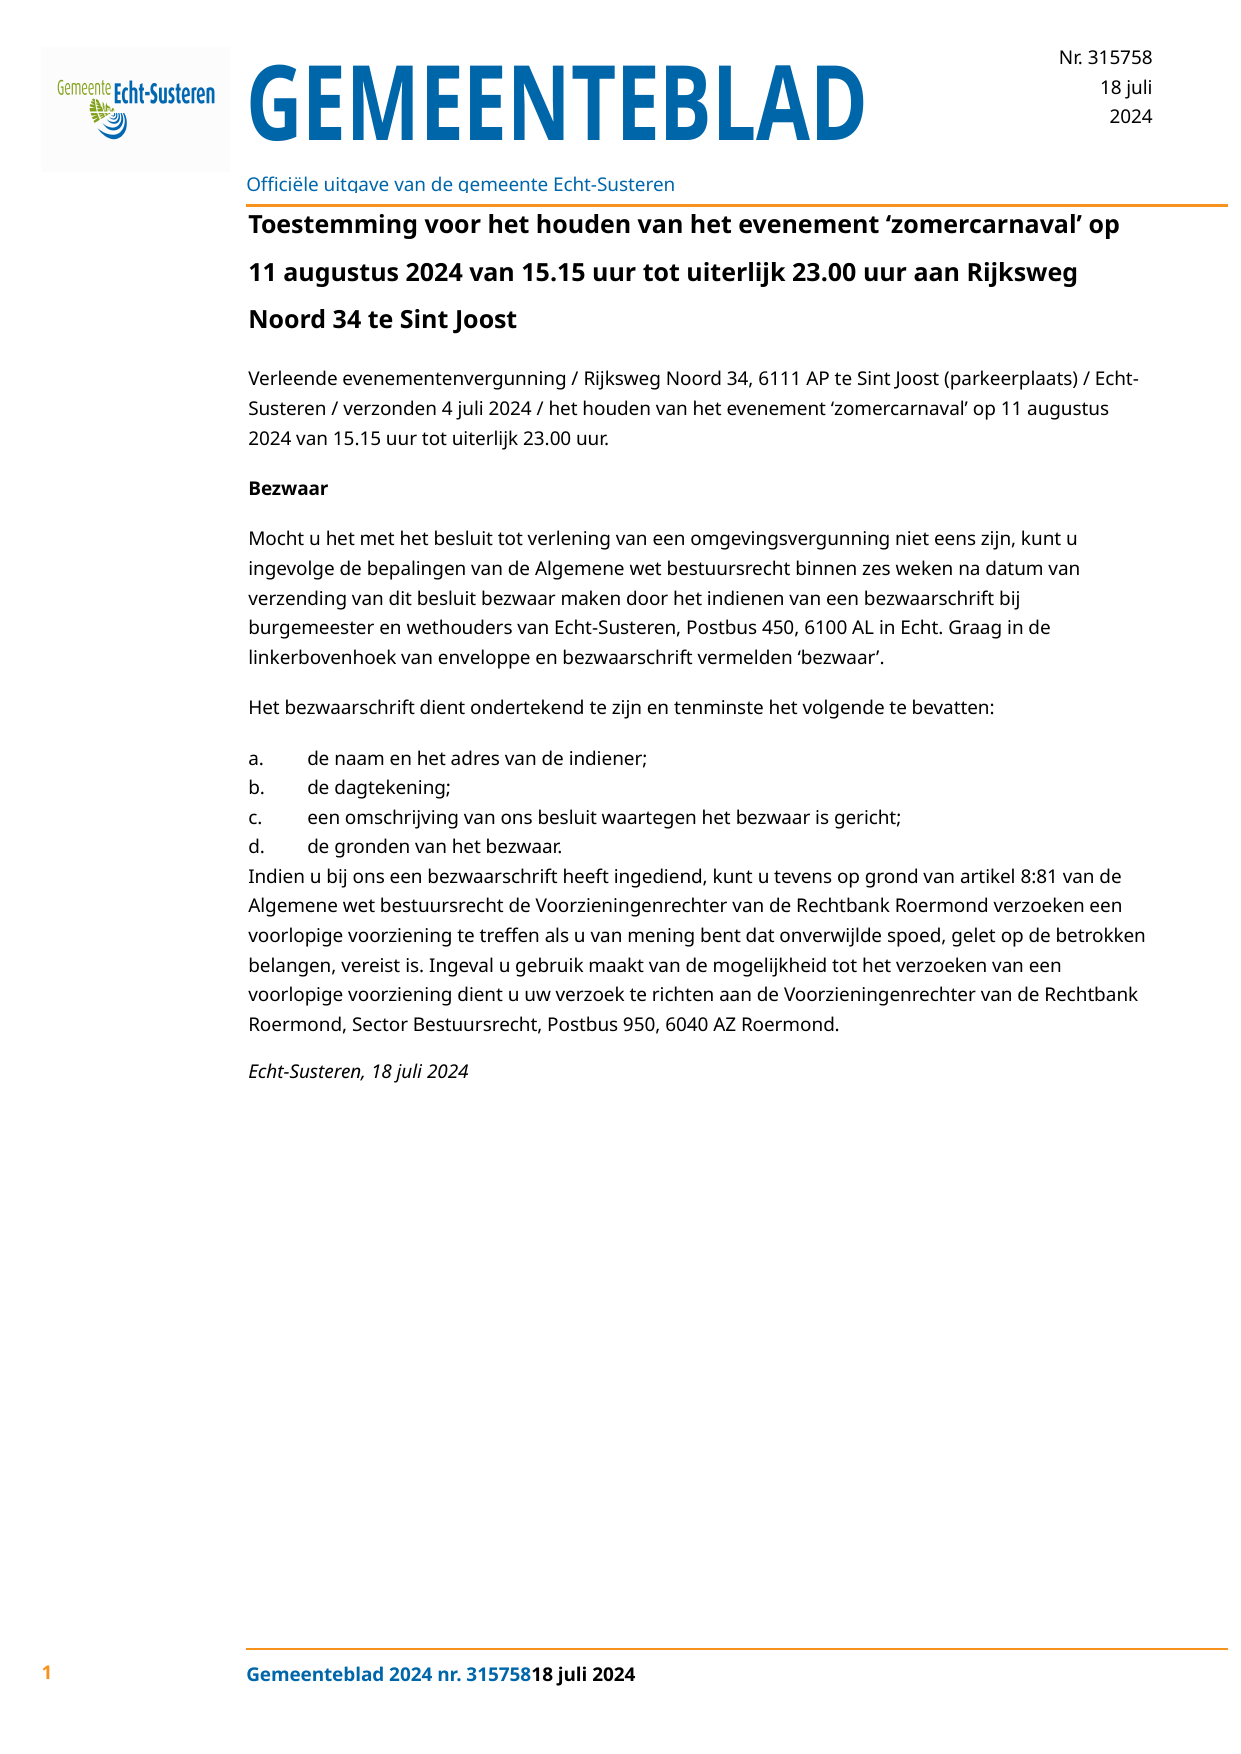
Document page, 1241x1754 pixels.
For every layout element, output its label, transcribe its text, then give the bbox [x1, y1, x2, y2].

text Indien u bij ons een bezwaarschrift heeft ingediend, kunt u tevens op grond van artikel 8:81 van de Algemene wet bestuursrecht de Voorzieningenrechter van de Rechtbank Roermond verzoeken een voorlopige voorziening te treffen als u van mening bent dat onverwijlde spoed, gelet op de betrokken belangen, vereist is. Ingeval u gebruik maakt van de mogelijkheid tot het verzoeken van een voorlopige voorziening dient u uw verzoek te richten aan de Voorzieningenrechter van de Rechtbank Roermond, Sector Bestuursrecht, Postbus 950, 6040 AZ Roermond. [248, 863, 1152, 1037]
text Mocht u het met het besluit tot verlening van een omgevingsvergunning niet eens zijn, kunt u ingevolge de bepalingen van de Algemene wet bestuursrecht binnen zes weken na datum van verzending van dit besluit bezwaar maken door het indienen van een bezwaarschrift bij burgemeester en wethouders van Echt-Susteren, Postbus 450, 6100 AL in Echt. Graag in de linkerbovenhoek van enveloppe en bezwaarschrift vermelden ‘bezwaar’. [248, 526, 1152, 669]
text Verleende evenementenvergunning / Rijksweg Noord 34, 6111 AP te Sint Joost (parkeerplaats) / Echt-Susteren / verzonden 4 juli 2024 / het houden van het evenement ‘zomercarnaval’ op 11 augustus 2024 van 15.15 uur tot uiterlijk 23.00 uur. [248, 366, 1152, 450]
text Toestemming voor het houden van het evenement ‘zomercarnaval’ op 11 augustus 2024 van 15.15 uur tot uiterlijk 23.00 uur aan Rijksweg Noord 34 te Sint Joost [248, 207, 1152, 336]
picture [41, 47, 231, 172]
list de gronden van het bezwaar. [248, 833, 1152, 859]
text Echt-Susteren, 18 juli 2024 [248, 1059, 1152, 1084]
list een omschrijving van ons besluit waartegen het bezwaar is gericht; [248, 804, 1152, 829]
list de naam en het adres van de indiener; [248, 745, 1152, 770]
list de dagtekening; [248, 774, 1152, 800]
text Het bezwaarschrift dient ondertekend te zijn en tenminste het volgende te bevatten: [248, 694, 1152, 720]
text Bezwaar [248, 475, 1152, 501]
